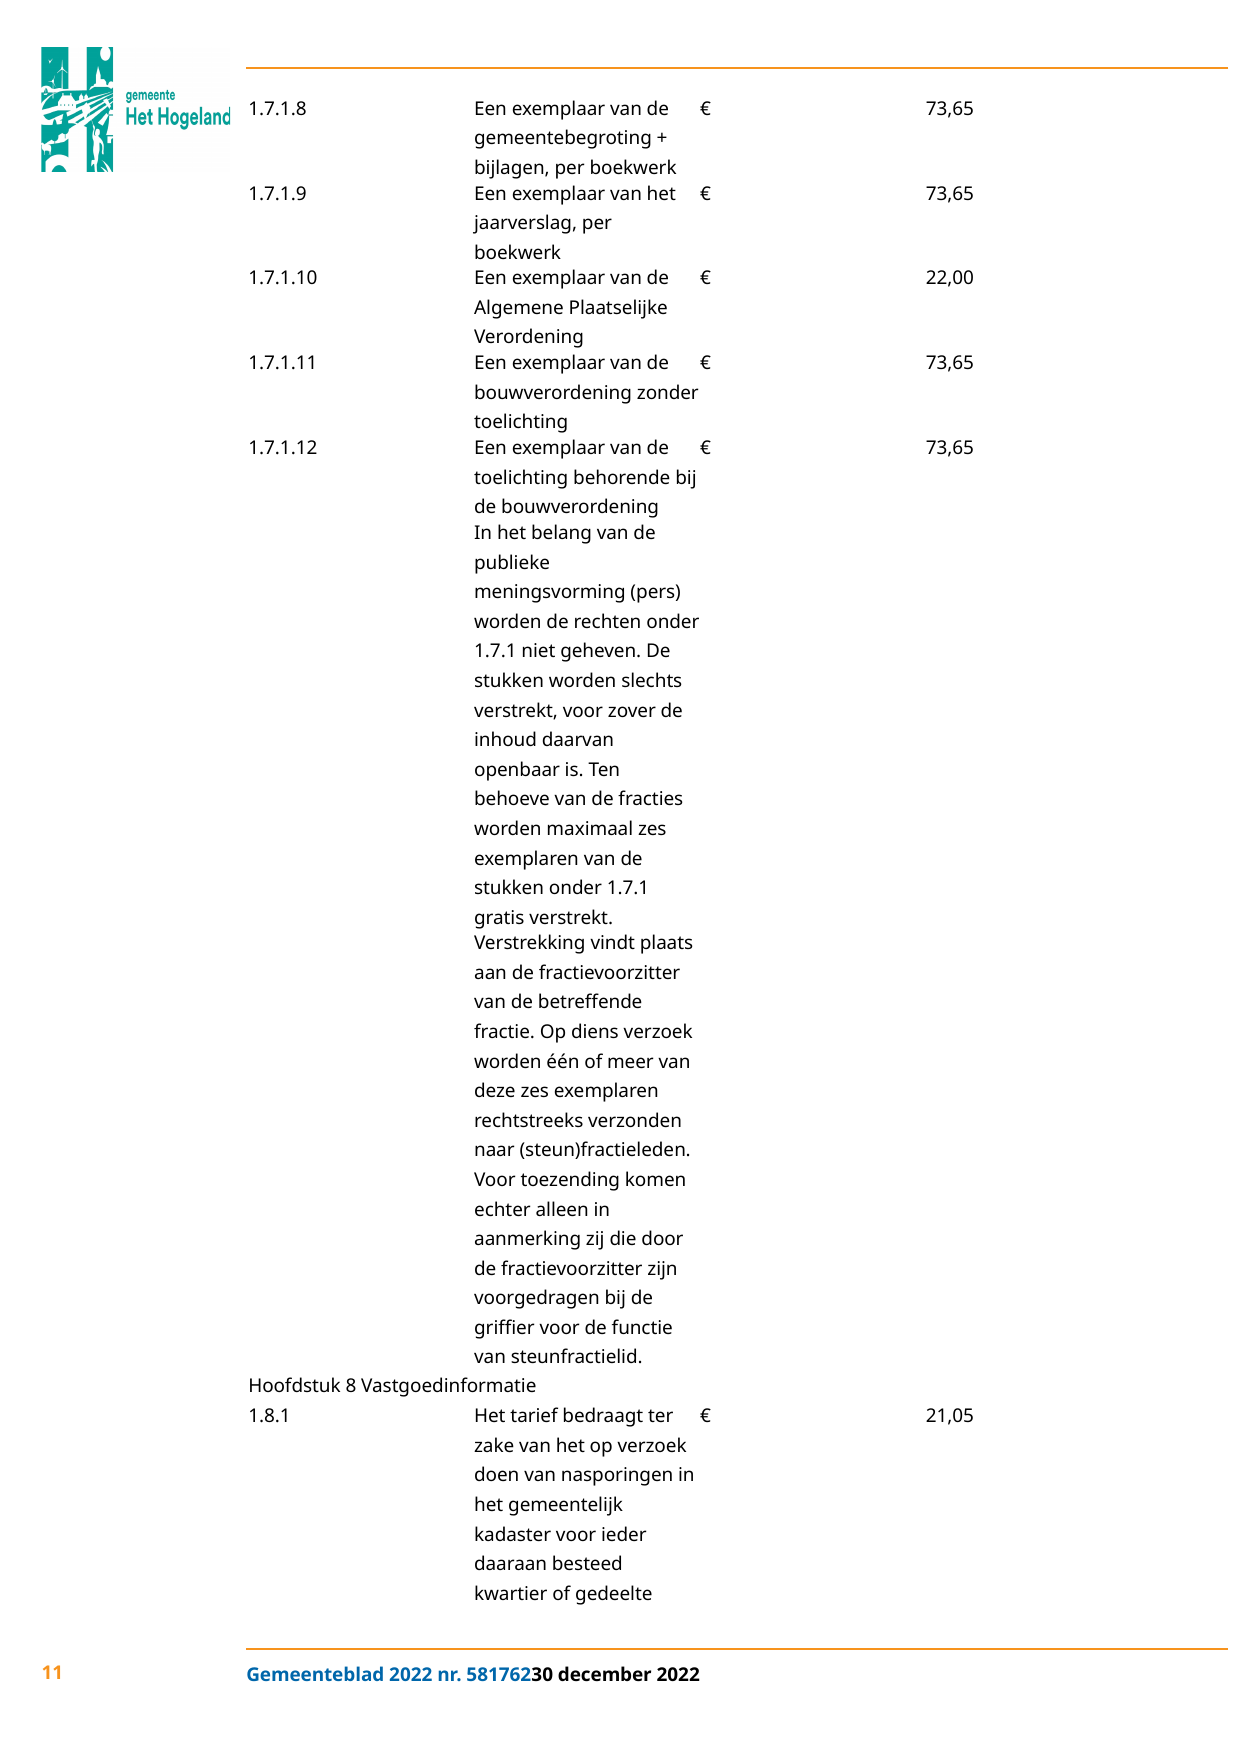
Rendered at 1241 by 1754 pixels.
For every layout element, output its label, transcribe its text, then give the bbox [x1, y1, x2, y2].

table_cell [700, 930, 926, 1369]
table_cell [700, 519, 926, 929]
table_cell Een exemplaar van de Algemene Plaatselijke Verordening [474, 265, 700, 349]
table_cell Een exemplaar van de toelichting behorende bij de bouwverordening [474, 434, 700, 519]
table_cell Een exemplaar van de gemeentebegroting + bijlagen, per boekwerk [474, 95, 700, 180]
table_cell [248, 519, 474, 929]
table_cell € [700, 350, 926, 434]
table_cell € [700, 434, 926, 519]
table_cell [926, 519, 1152, 929]
table_cell 73,65 [926, 180, 1152, 264]
table_header € [700, 1403, 926, 1606]
table_cell 22,00 [926, 265, 1152, 349]
table_cell In het belang van de publieke meningsvorming (pers) worden de rechten onder 1.7.1 niet geheven. De stukken worden slechts verstrekt, voor zover de inhoud daarvan openbaar is. Ten behoeve van de fracties worden maximaal zes exemplaren van de stukken onder 1.7.1 gratis verstrekt. [474, 519, 700, 929]
table_header 21,05 [926, 1403, 1152, 1606]
table_cell 1.7.1.12 [248, 434, 474, 519]
table_cell 1.7.1.8 [248, 95, 474, 180]
table_cell 1.7.1.11 [248, 350, 474, 434]
table_cell 73,65 [926, 95, 1152, 180]
table_header Het tarief bedraagt ter zake van het op verzoek doen van nasporingen in het gemeentelijk kadaster voor ieder daaraan besteed kwartier of gedeelte [474, 1403, 700, 1606]
table_cell Een exemplaar van het jaarverslag, per boekwerk [474, 180, 700, 264]
table_cell [926, 930, 1152, 1369]
table_cell € [700, 180, 926, 264]
table_cell Een exemplaar van de bouwverordening zonder toelichting [474, 350, 700, 434]
picture [41, 47, 231, 172]
table_cell 1.7.1.9 [248, 180, 474, 264]
table_cell 1.7.1.10 [248, 265, 474, 349]
table_cell 73,65 [926, 350, 1152, 434]
text Hoofdstuk 8 Vastgoedinformatie [248, 1373, 1152, 1398]
table_cell € [700, 265, 926, 349]
table_cell Verstrekking vindt plaats aan de fractievoorzitter van de betreffende fractie. Op diens verzoek worden één of meer van deze zes exemplaren rechtstreeks verzonden naar (steun)fractieleden. Voor toezending komen echter alleen in aanmerking zij die door de fractievoorzitter zijn voorgedragen bij de griffier voor de functie van steunfractielid. [474, 930, 700, 1369]
table_cell € [700, 95, 926, 180]
table_cell 73,65 [926, 434, 1152, 519]
table_cell [248, 930, 474, 1369]
table_header 1.8.1 [248, 1403, 474, 1606]
